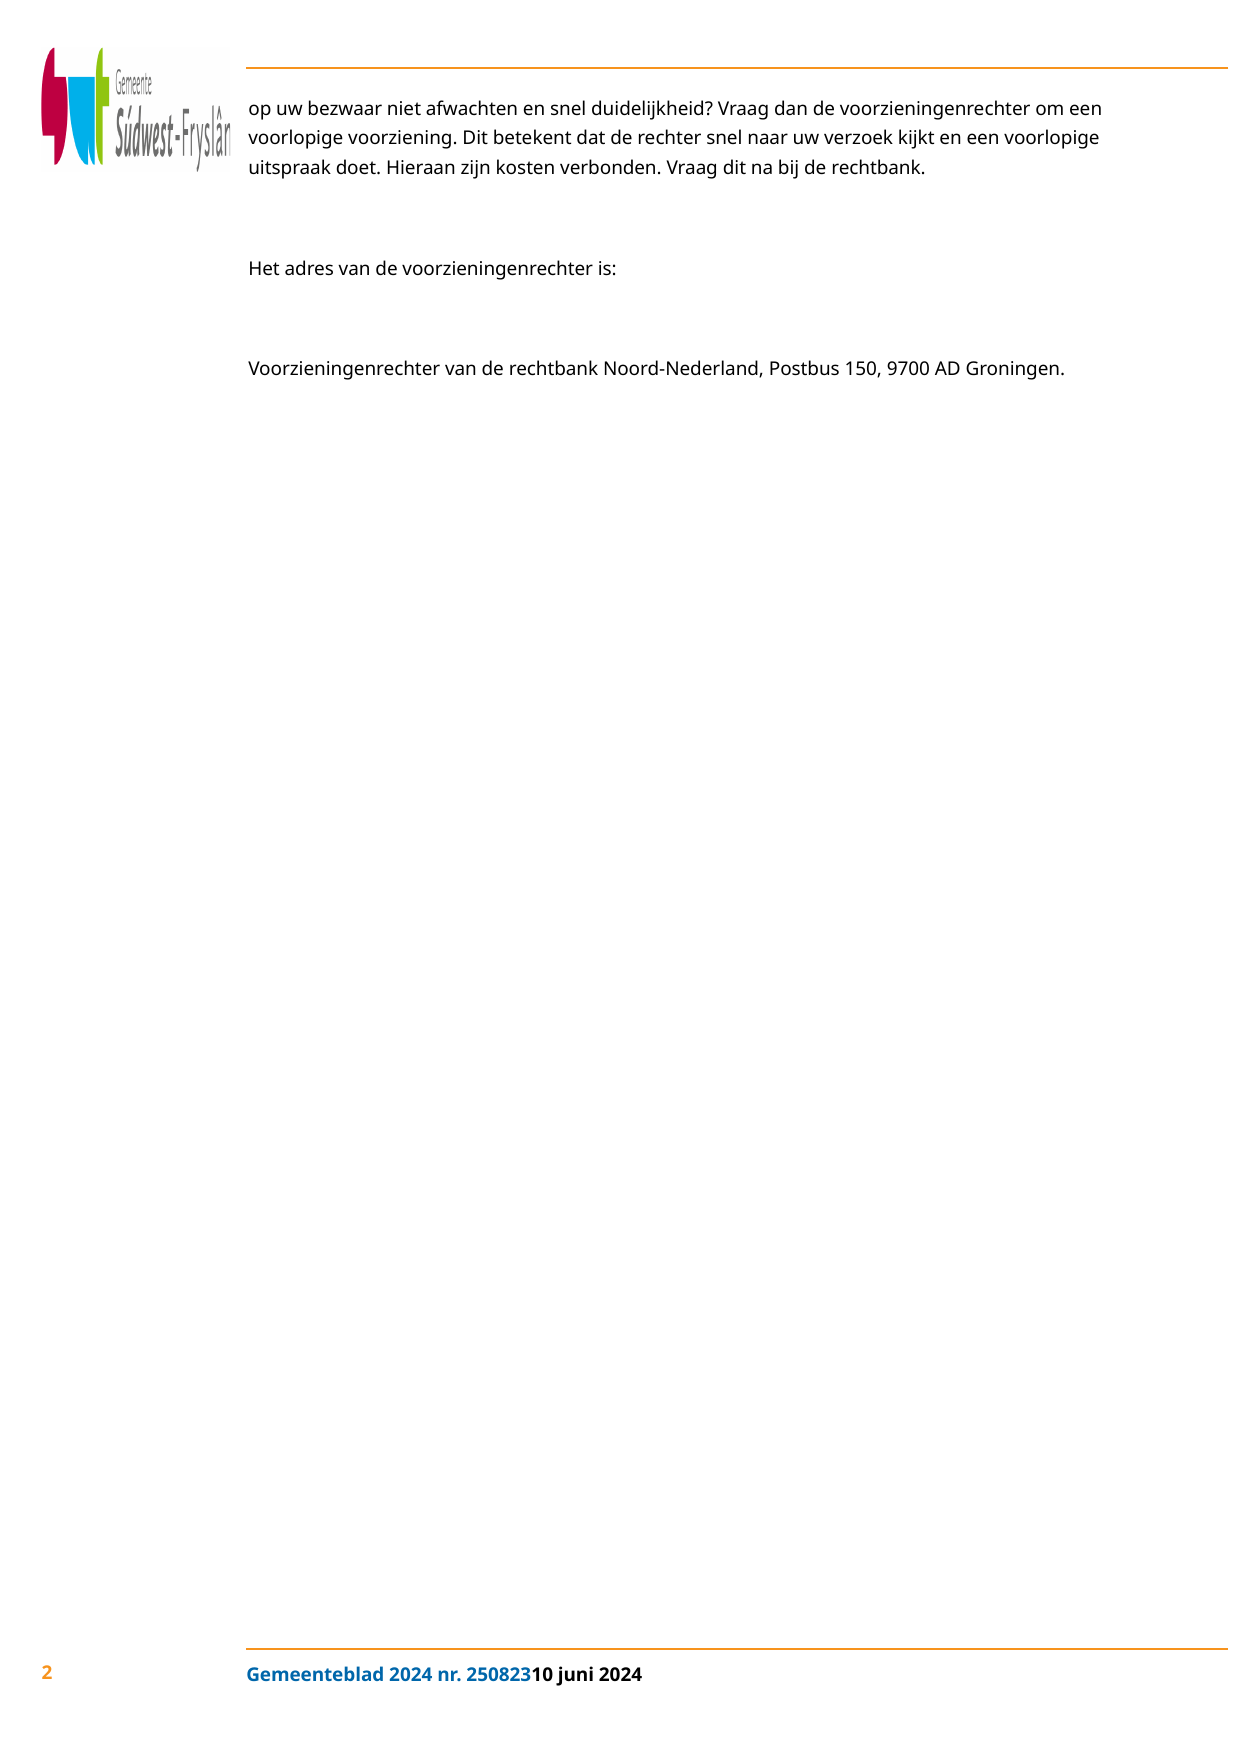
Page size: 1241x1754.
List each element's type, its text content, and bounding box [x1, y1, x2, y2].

picture [41, 47, 231, 172]
text op uw bezwaar niet afwachten en snel duidelijkheid? Vraag dan de voorzieningenrechter om een voorlopige voorziening. Dit betekent dat de rechter snel naar uw verzoek kijkt en een voorlopige uitspraak doet. Hieraan zijn kosten verbonden. Vraag dit na bij de rechtbank. [248, 95, 1152, 180]
text Het adres van de voorzieningenrechter is: [248, 255, 1152, 281]
text Voorzieningenrechter van de rechtbank Noord-Nederland, Postbus 150, 9700 AD Groningen. [248, 356, 1152, 381]
